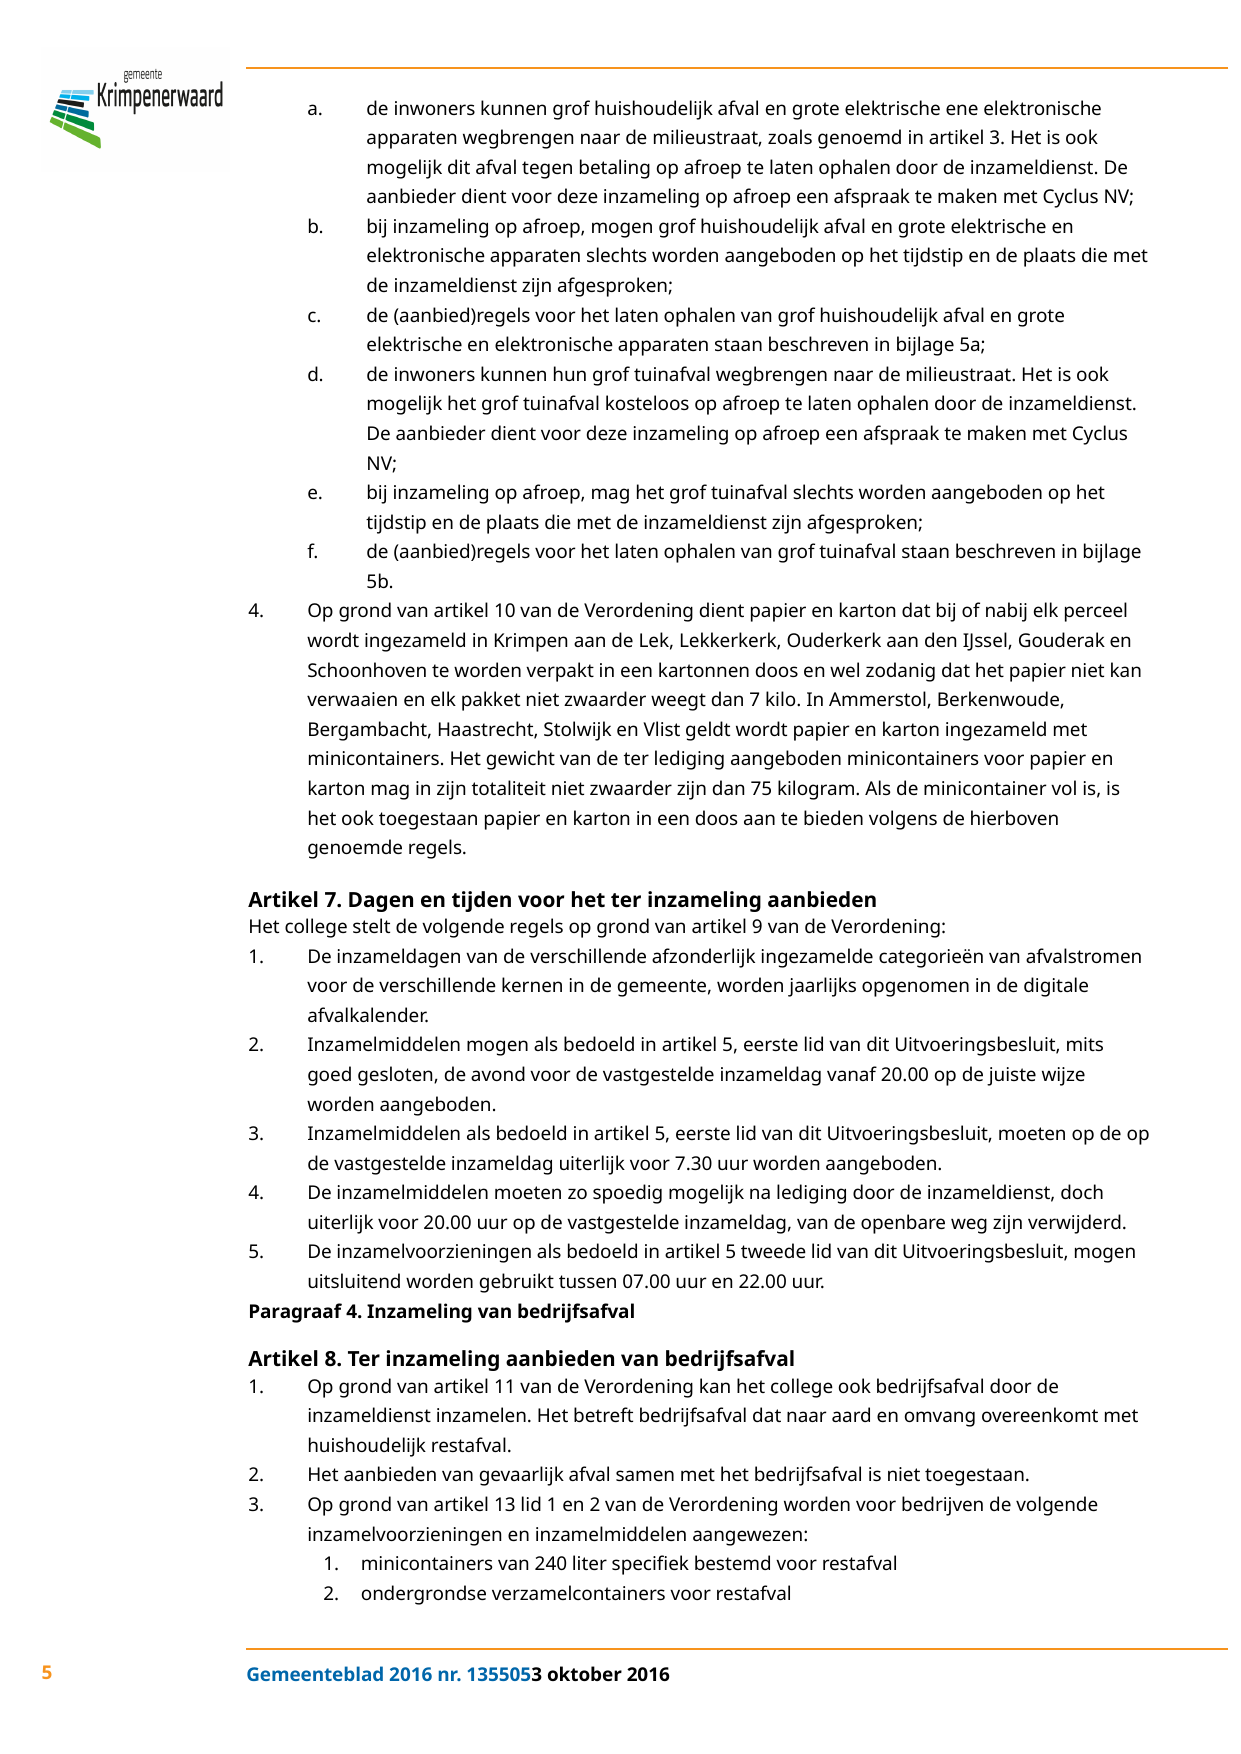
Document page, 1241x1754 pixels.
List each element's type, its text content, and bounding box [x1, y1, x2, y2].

text Artikel 8. Ter inzameling aanbieden van bedrijfsafval [248, 1344, 1152, 1373]
list minicontainers van 240 liter specifiek bestemd voor restafval [323, 1550, 1152, 1576]
list de (aanbied)regels voor het laten ophalen van grof huishoudelijk afval en grote elektrische en elektronische apparaten staan beschreven in bijlage 5a; [307, 302, 1152, 357]
list bij inzameling op afroep, mogen grof huishoudelijk afval en grote elektrische en elektronische apparaten slechts worden aangeboden op het tijdstip en de plaats die met de inzameldienst zijn afgesproken; [307, 213, 1152, 298]
list ondergrondse verzamelcontainers voor restafval [323, 1580, 1152, 1606]
list Op grond van artikel 11 van de Verordening kan het college ook bedrijfsafval door de inzameldienst inzamelen. Het betreft bedrijfsafval dat naar aard en omvang overeenkomt met huishoudelijk restafval. [248, 1373, 1152, 1458]
text Artikel 7. Dagen en tijden voor het ter inzameling aanbieden [248, 885, 1152, 913]
list bij inzameling op afroep, mag het grof tuinafval slechts worden aangeboden op het tijdstip en de plaats die met de inzameldienst zijn afgesproken; [307, 479, 1152, 535]
list Inzamelmiddelen als bedoeld in artikel 5, eerste lid van dit Uitvoeringsbesluit, moeten op de op de vastgestelde inzameldag uiterlijk voor 7.30 uur worden aangeboden. [248, 1120, 1152, 1176]
list de (aanbied)regels voor het laten ophalen van grof tuinafval staan beschreven in bijlage 5b. [307, 538, 1152, 594]
list Op grond van artikel 13 lid 1 en 2 van de Verordening worden voor bedrijven de volgende inzamelvoorzieningen en inzamelmiddelen aangewezen: [248, 1491, 1152, 1546]
picture [41, 47, 231, 172]
list De inzamelmiddelen moeten zo spoedig mogelijk na lediging door de inzameldienst, doch uiterlijk voor 20.00 uur op de vastgestelde inzameldag, van de openbare weg zijn verwijderd. [248, 1179, 1152, 1235]
list de inwoners kunnen grof huishoudelijk afval en grote elektrische ene elektronische apparaten wegbrengen naar de milieustraat, zoals genoemd in artikel 3. Het is ook mogelijk dit afval tegen betaling op afroep te laten ophalen door de inzameldienst. De aanbieder dient voor deze inzameling op afroep een afspraak te maken met Cyclus NV; [307, 95, 1152, 209]
list De inzameldagen van de verschillende afzonderlijk ingezamelde categorieën van afvalstromen voor de verschillende kernen in de gemeente, worden jaarlijks opgenomen in de digitale afvalkalender. [248, 943, 1152, 1028]
text Paragraaf 4. Inzameling van bedrijfsafval [248, 1298, 1152, 1323]
list de inwoners kunnen hun grof tuinafval wegbrengen naar de milieustraat. Het is ook mogelijk het grof tuinafval kosteloos op afroep te laten ophalen door de inzameldienst. De aanbieder dient voor deze inzameling op afroep een afspraak te maken met Cyclus NV; [307, 361, 1152, 476]
list Op grond van artikel 10 van de Verordening dient papier en karton dat bij of nabij elk perceel wordt ingezameld in Krimpen aan de Lek, Lekkerkerk, Ouderkerk aan den IJssel, Gouderak en Schoonhoven te worden verpakt in een kartonnen doos en wel zodanig dat het papier niet kan verwaaien en elk pakket niet zwaarder weegt dan 7 kilo. In Ammerstol, Berkenwoude, Bergambacht, Haastrecht, Stolwijk en Vlist geldt wordt papier en karton ingezameld met minicontainers. Het gewicht van de ter lediging aangeboden minicontainers voor papier en karton mag in zijn totaliteit niet zwaarder zijn dan 75 kilogram. Als de minicontainer vol is, is het ook toegestaan papier en karton in een doos aan te bieden volgens de hierboven genoemde regels. [248, 598, 1152, 860]
list Inzamelmiddelen mogen als bedoeld in artikel 5, eerste lid van dit Uitvoeringsbesluit, mits goed gesloten, de avond voor de vastgestelde inzameldag vanaf 20.00 op de juiste wijze worden aangeboden. [248, 1032, 1152, 1116]
list De inzamelvoorzieningen als bedoeld in artikel 5 tweede lid van dit Uitvoeringsbesluit, mogen uitsluitend worden gebruikt tussen 07.00 uur en 22.00 uur. [248, 1239, 1152, 1294]
text Het college stelt de volgende regels op grond van artikel 9 van de Verordening: [248, 913, 1152, 939]
list Het aanbieden van gevaarlijk afval samen met het bedrijfsafval is niet toegestaan. [248, 1462, 1152, 1487]
